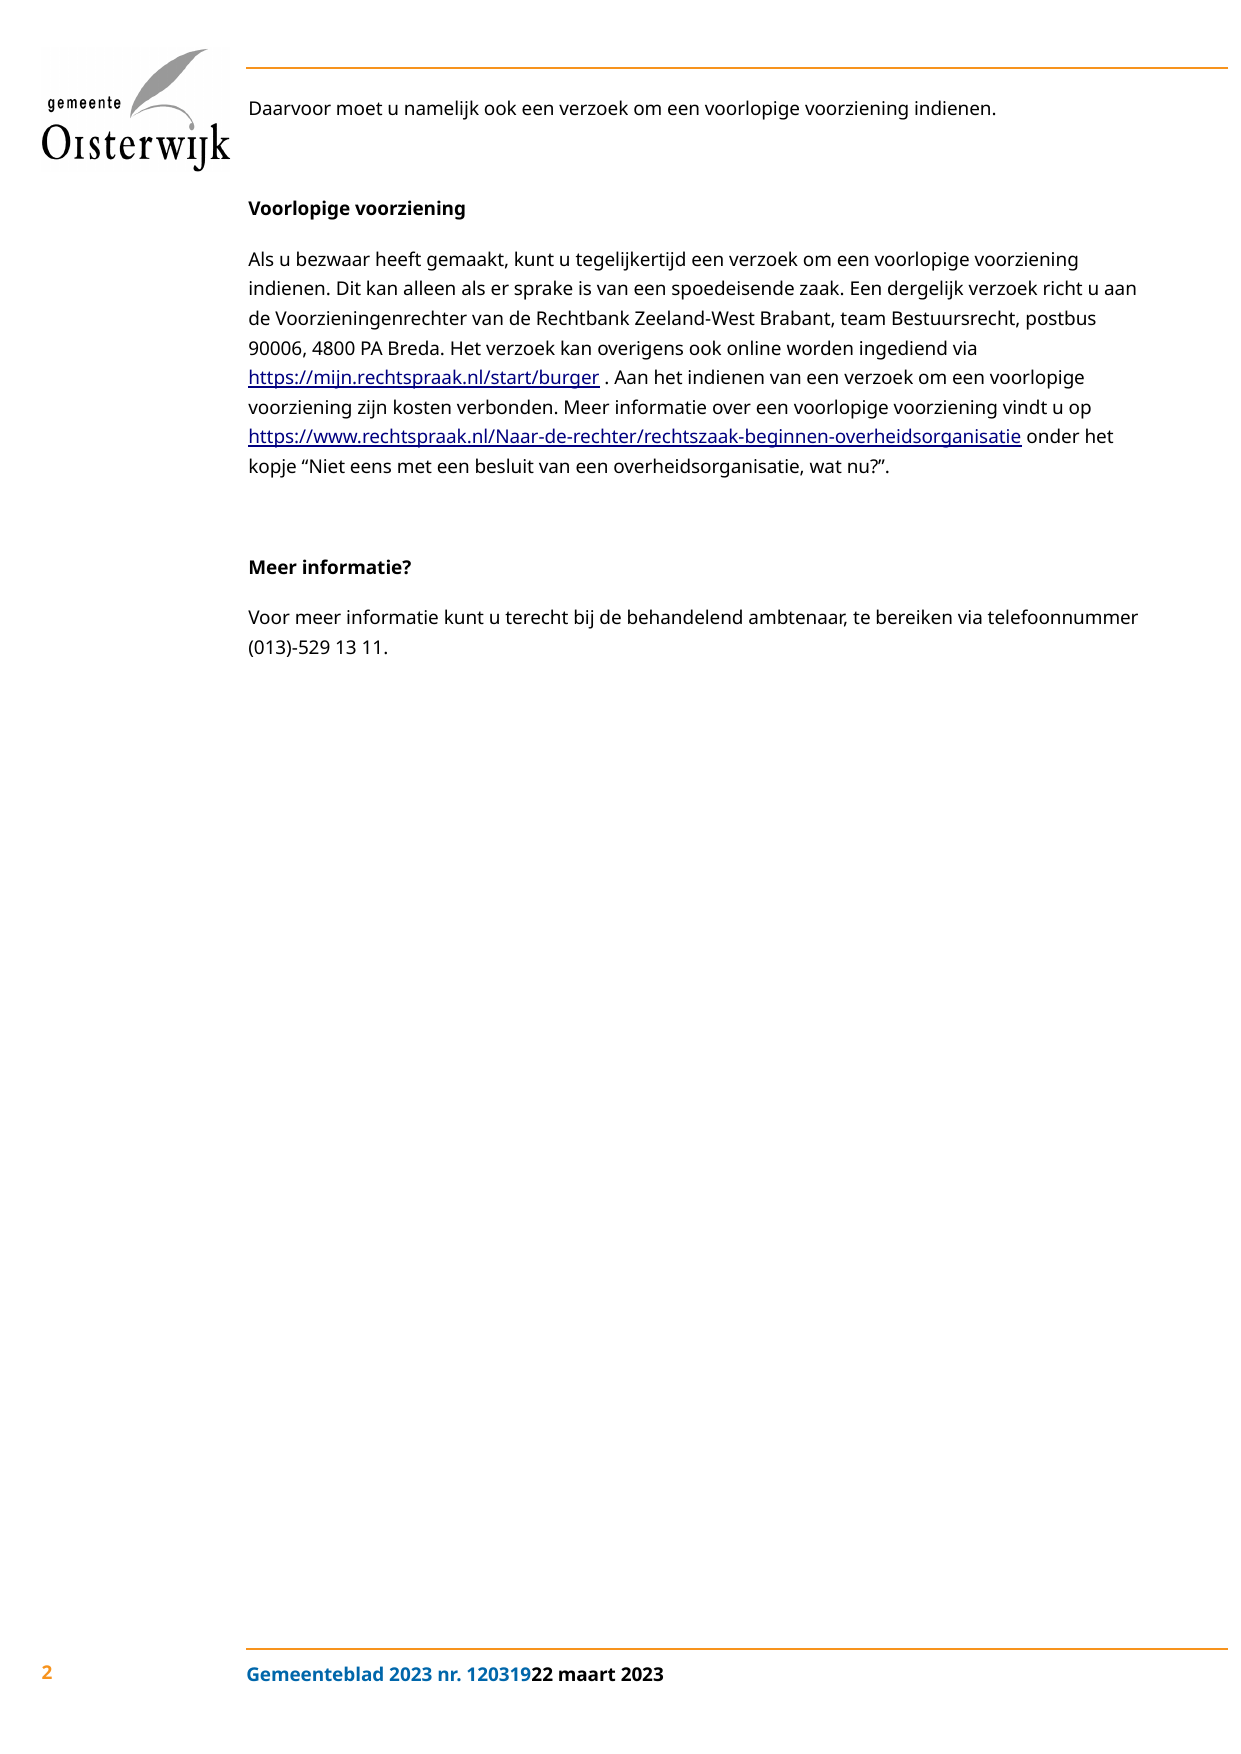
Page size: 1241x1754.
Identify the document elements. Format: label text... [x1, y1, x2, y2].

text Als u bezwaar heeft gemaakt, kunt u tegelijkertijd een verzoek om een voorlopige voorziening indienen. Dit kan alleen als er sprake is van een spoedeisende zaak. Een dergelijk verzoek richt u aan de Voorzieningenrechter van de Rechtbank Zeeland-West Brabant, team Bestuursrecht, postbus 90006, 4800 PA Breda. Het verzoek kan overigens ook online worden ingediend via https://mijn.rechtspraak.nl/start/burger . Aan het indienen van een verzoek om een voorlopige voorziening zijn kosten verbonden. Meer informatie over een voorlopige voorziening vindt u op https://www.rechtspraak.nl/Naar-de-rechter/rechtszaak-beginnen-overheidsorganisatie onder het kopje “Niet eens met een besluit van een overheidsorganisatie, wat nu?”. [248, 246, 1152, 479]
text Voorlopige voorziening [248, 196, 1152, 221]
text Meer informatie? [248, 554, 1152, 580]
text Daarvoor moet u namelijk ook een verzoek om een voorlopige voorziening indienen. [248, 95, 1152, 121]
picture [41, 47, 231, 172]
text Voor meer informatie kunt u terecht bij de behandelend ambtenaar, te bereiken via telefoonnummer (013)-529 13 11. [248, 604, 1152, 660]
